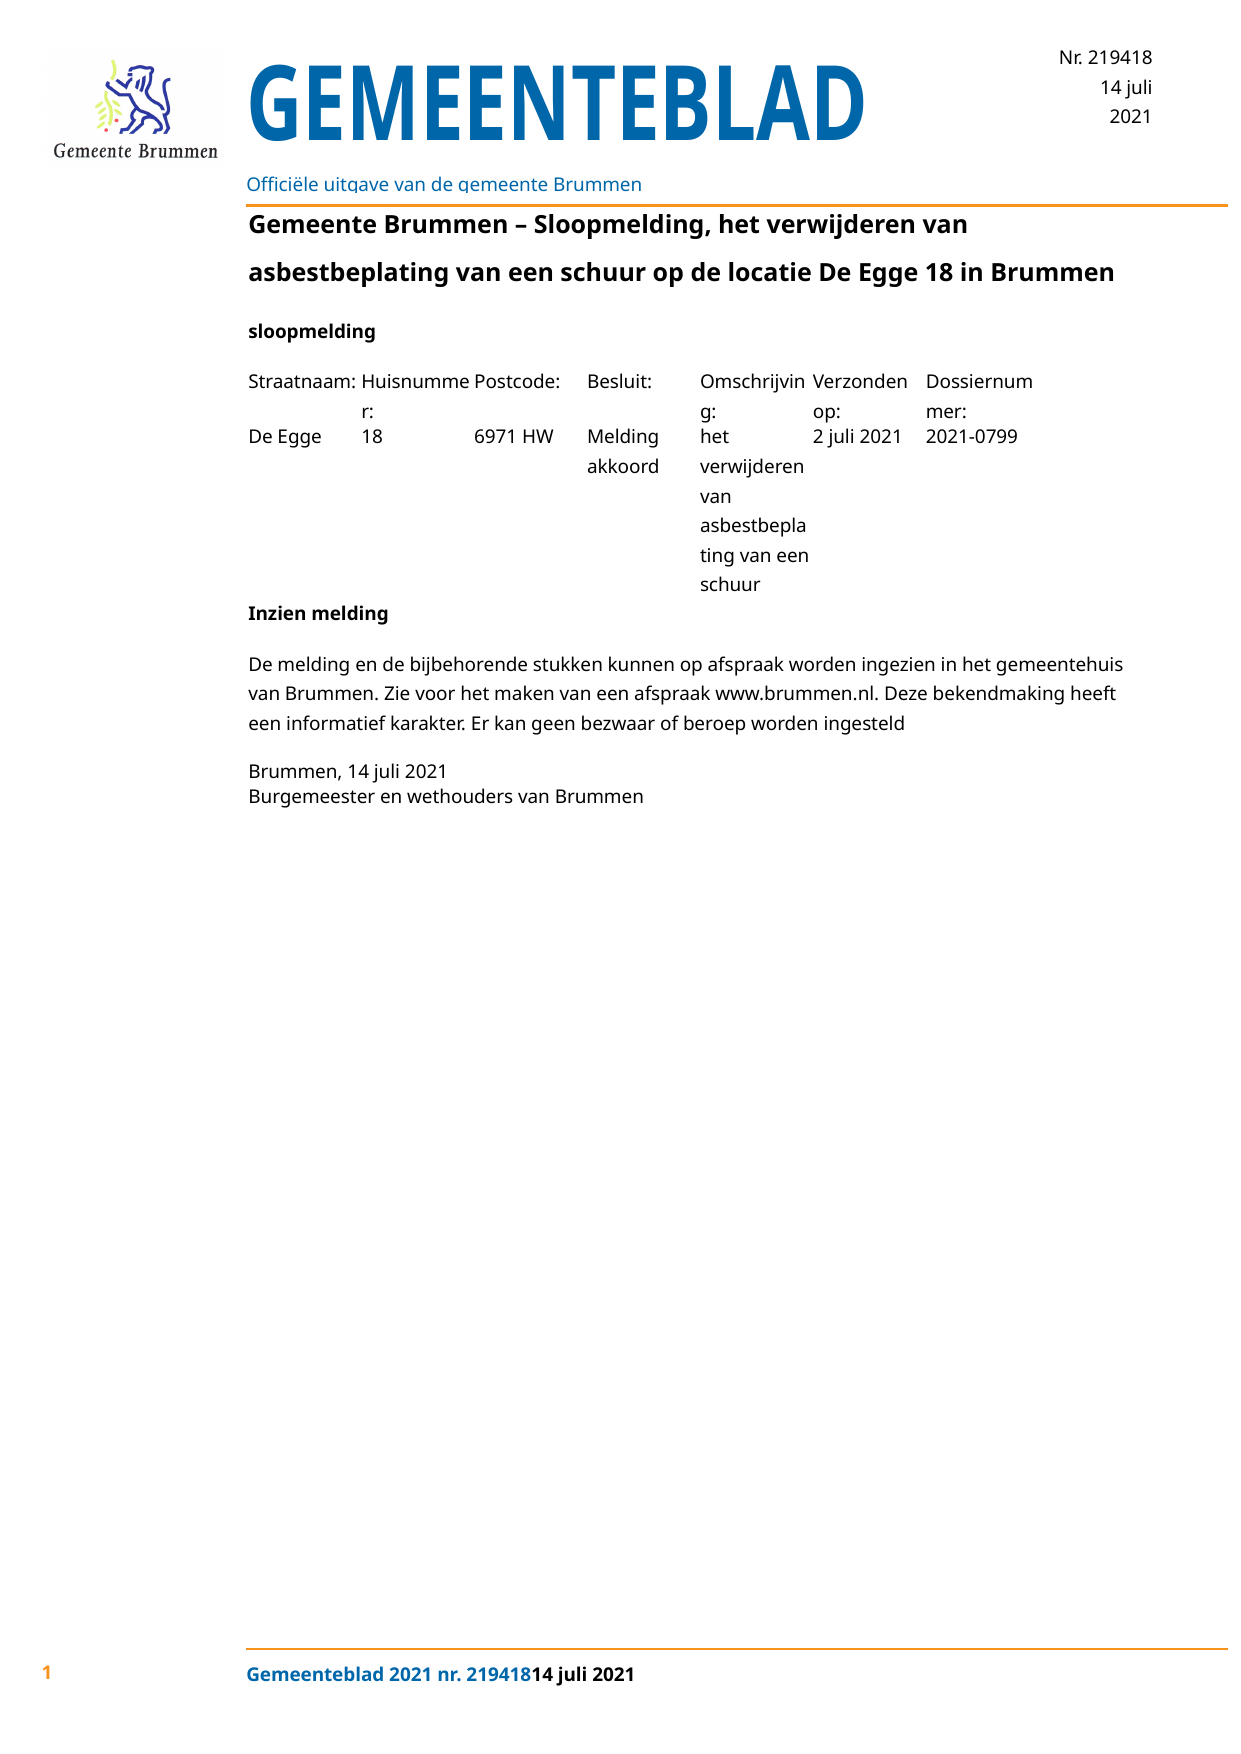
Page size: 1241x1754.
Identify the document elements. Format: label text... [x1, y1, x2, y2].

table_cell 2021-0799 [926, 424, 1038, 597]
text Gemeente Brummen – Sloopmelding, het verwijderen van asbestbeplating van een schuur op de locatie De Egge 18 in Brummen [248, 207, 1152, 288]
text Brummen, 14 juli 2021 [248, 758, 1152, 784]
text sloopmelding [248, 318, 1152, 344]
table_cell [1039, 424, 1152, 597]
table_header Verzonden op: [813, 369, 926, 424]
table_cell 6971 HW [474, 424, 587, 597]
text De melding en de bijbehorende stukken kunnen op afspraak worden ingezien in het gemeentehuis van Brummen. Zie voor het maken van een afspraak www.brummen.nl. Deze bekendmaking heeft een informatief karakter. Er kan geen bezwaar of beroep worden ingesteld [248, 651, 1152, 736]
table_header Omschrijving: [700, 369, 813, 424]
table_header Huisnummer: [361, 369, 474, 424]
picture [41, 47, 231, 172]
table_header Besluit: [587, 369, 700, 424]
table_header Dossiernummer: [926, 369, 1038, 424]
table_cell 18 [361, 424, 474, 597]
text Inzien melding [248, 601, 1152, 626]
table_cell 2 juli 2021 [813, 424, 926, 597]
table_header Straatnaam: [248, 369, 361, 424]
table_header Postcode: [474, 369, 587, 424]
table_cell De Egge [248, 424, 361, 597]
table_header [1039, 369, 1152, 424]
table_cell het verwijderen van asbestbeplating van een schuur [700, 424, 813, 597]
text Burgemeester en wethouders van Brummen [248, 784, 1152, 809]
table_cell Melding akkoord [587, 424, 700, 597]
